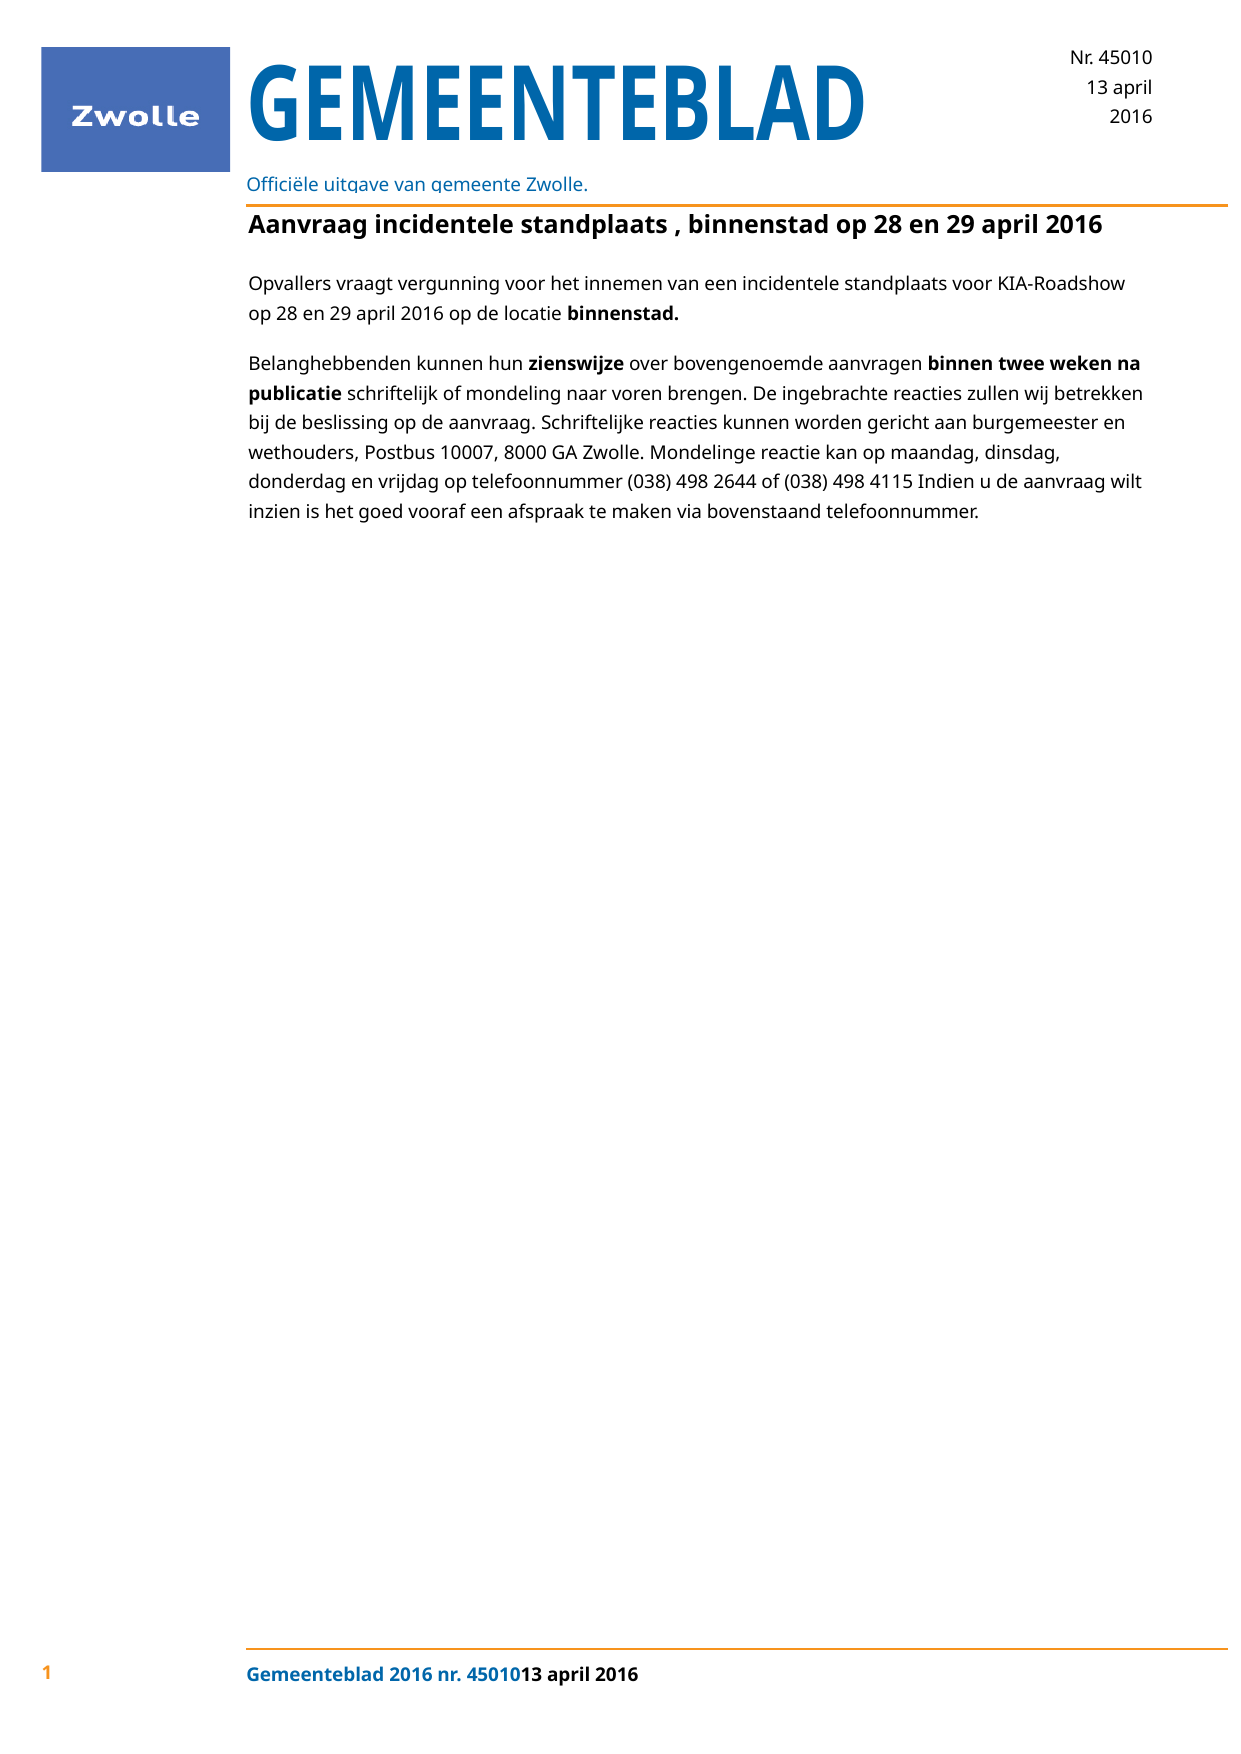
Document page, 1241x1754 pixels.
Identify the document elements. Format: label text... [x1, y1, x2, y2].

text Opvallers vraagt vergunning voor het innemen van een incidentele standplaats voor KIA-Roadshow op 28 en 29 april 2016 op de locatie binnenstad. [248, 270, 1152, 326]
text Aanvraag incidentele standplaats , binnenstad op 28 en 29 april 2016 [248, 207, 1152, 241]
text Belanghebbenden kunnen hun zienswijze over bovengenoemde aanvragen binnen twee weken na publicatie schriftelijk of mondeling naar voren brengen. De ingebrachte reacties zullen wij betrekken bij de beslissing op de aanvraag. Schriftelijke reacties kunnen worden gericht aan burgemeester en wethouders, Postbus 10007, 8000 GA Zwolle. Mondelinge reactie kan op maandag, dinsdag, donderdag en vrijdag op telefoonnummer (038) 498 2644 of (038) 498 4115 Indien u de aanvraag wilt inzien is het goed vooraf een afspraak te maken via bovenstaand telefoonnummer. [248, 350, 1152, 524]
picture [41, 47, 231, 172]
